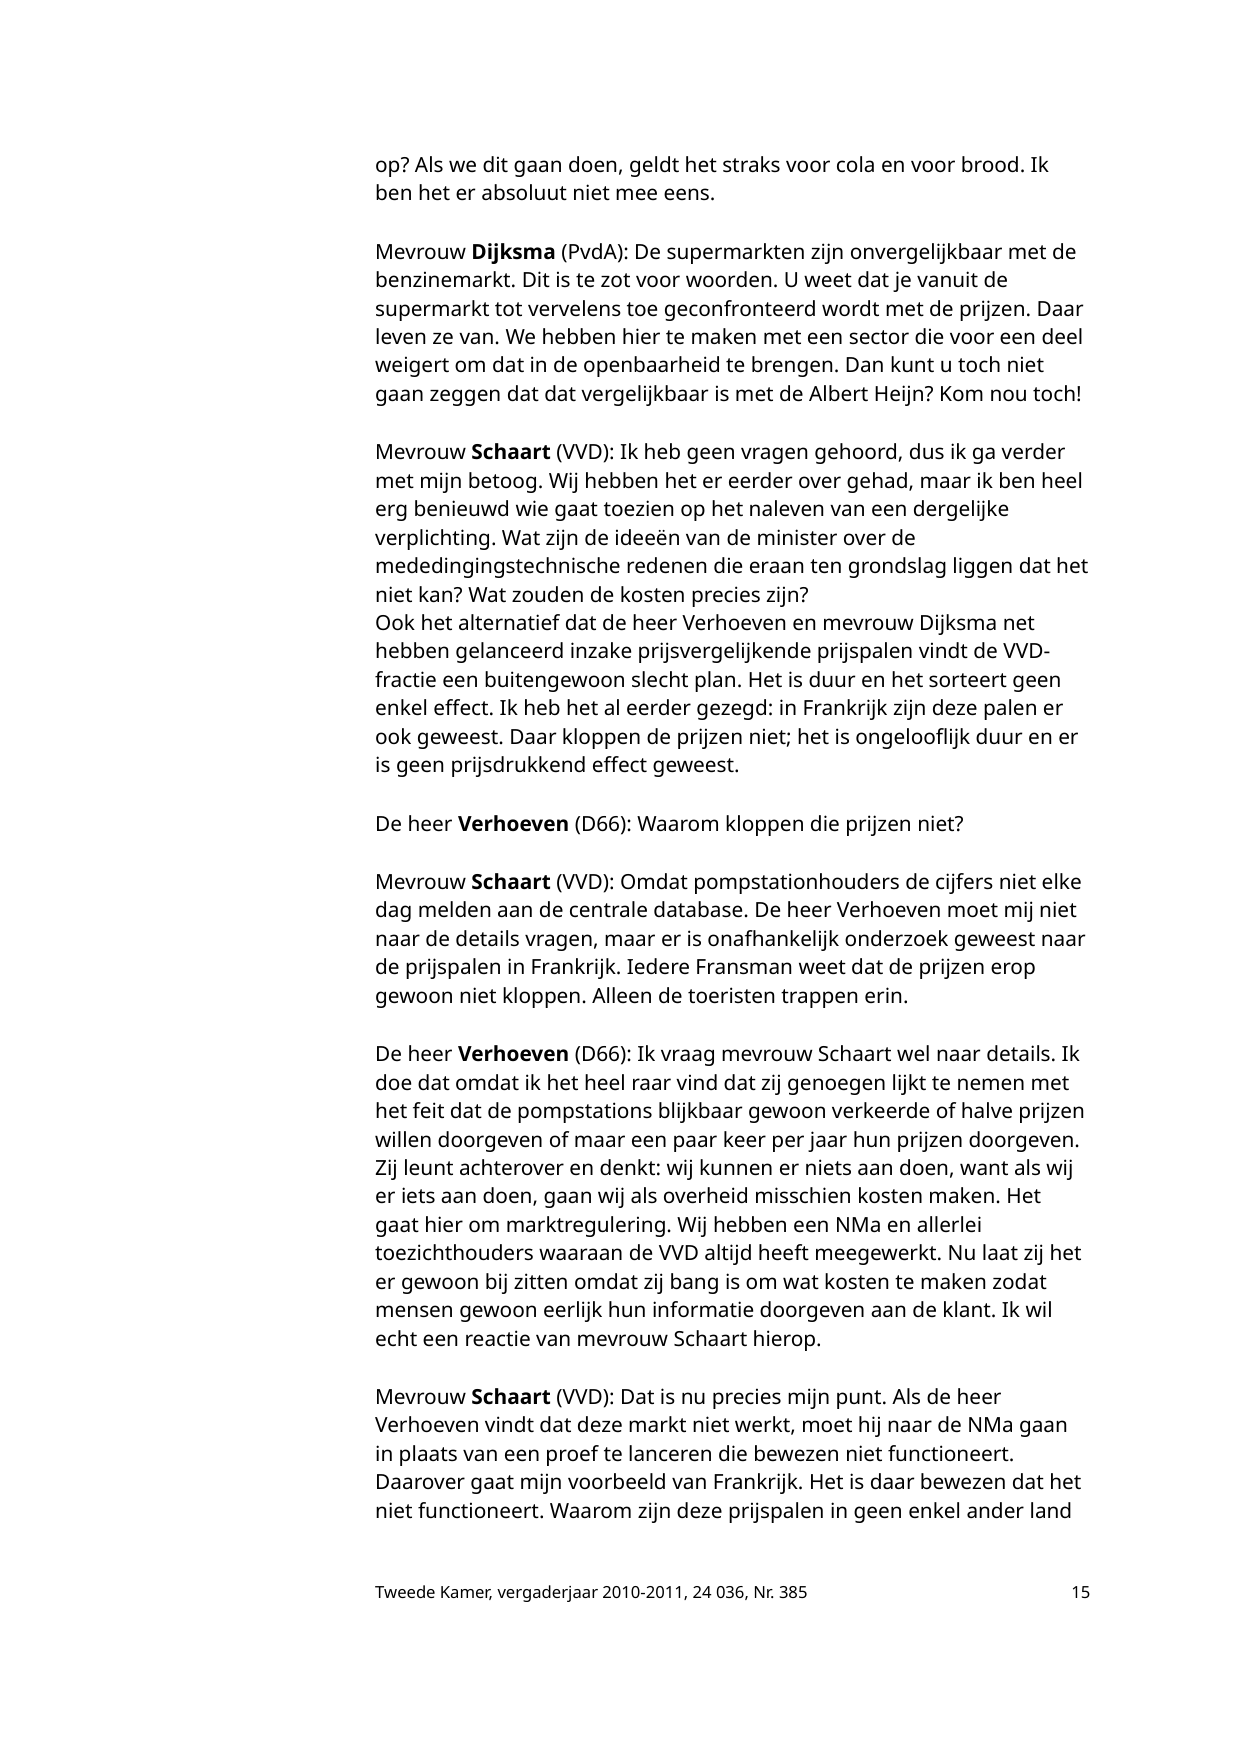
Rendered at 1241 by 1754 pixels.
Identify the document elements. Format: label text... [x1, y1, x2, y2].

text Mevrouw Dijksma (PvdA): De supermarkten zijn onvergelijkbaar met de benzinemarkt. Dit is te zot voor woorden. U weet dat je vanuit de supermarkt tot vervelens toe geconfronteerd wordt met de prijzen. Daar leven ze van. We hebben hier te maken met een sector die voor een deel weigert om dat in de openbaarheid te brengen. Dan kunt u toch niet gaan zeggen dat dat vergelijkbaar is met de Albert Heijn? Kom nou toch! [375, 237, 1090, 407]
text Mevrouw Schaart (VVD): Omdat pompstationhouders de cijfers niet elke dag melden aan de centrale database. De heer Verhoeven moet mij niet naar de details vragen, maar er is onafhankelijk onderzoek geweest naar de prijspalen in Frankrijk. Iedere Fransman weet dat de prijzen erop gewoon niet kloppen. Alleen de toeristen trappen erin. [375, 867, 1090, 1009]
text Mevrouw Schaart (VVD): Dat is nu precies mijn punt. Als de heer Verhoeven vindt dat deze markt niet werkt, moet hij naar de NMa gaan in plaats van een proef te lanceren die bewezen niet functioneert. Daarover gaat mijn voorbeeld van Frankrijk. Het is daar bewezen dat het niet functioneert. Waarom zijn deze prijspalen in geen enkel ander land [375, 1382, 1090, 1524]
text Ook het alternatief dat de heer Verhoeven en mevrouw Dijksma net hebben gelanceerd inzake prijsvergelijkende prijspalen vindt de VVD-fractie een buitengewoon slecht plan. Het is duur en het sorteert geen enkel effect. Ik heb het al eerder gezegd: in Frankrijk zijn deze palen er ook geweest. Daar kloppen de prijzen niet; het is ongelooflijk duur en er is geen prijsdrukkend effect geweest. [375, 608, 1090, 779]
text op? Als we dit gaan doen, geldt het straks voor cola en voor brood. Ik ben het er absoluut niet mee eens. [375, 150, 1090, 207]
text De heer Verhoeven (D66): Waarom kloppen die prijzen niet? [375, 809, 1090, 837]
text De heer Verhoeven (D66): Ik vraag mevrouw Schaart wel naar details. Ik doe dat omdat ik het heel raar vind dat zij genoegen lijkt te nemen met het feit dat de pompstations blijkbaar gewoon verkeerde of halve prijzen willen doorgeven of maar een paar keer per jaar hun prijzen doorgeven. Zij leunt achterover en denkt: wij kunnen er niets aan doen, want als wij er iets aan doen, gaan wij als overheid misschien kosten maken. Het gaat hier om marktregulering. Wij hebben een NMa en allerlei toezichthouders waaraan de VVD altijd heeft meegewerkt. Nu laat zij het er gewoon bij zitten omdat zij bang is om wat kosten te maken zodat mensen gewoon eerlijk hun informatie doorgeven aan de klant. Ik wil echt een reactie van mevrouw Schaart hierop. [375, 1039, 1090, 1352]
text Mevrouw Schaart (VVD): Ik heb geen vragen gehoord, dus ik ga verder met mijn betoog. Wij hebben het er eerder over gehad, maar ik ben heel erg benieuwd wie gaat toezien op het naleven van een dergelijke verplichting. Wat zijn de ideeën van de minister over de mededingingstechnische redenen die eraan ten grondslag liggen dat het niet kan? Wat zouden de kosten precies zijn? [375, 437, 1090, 608]
